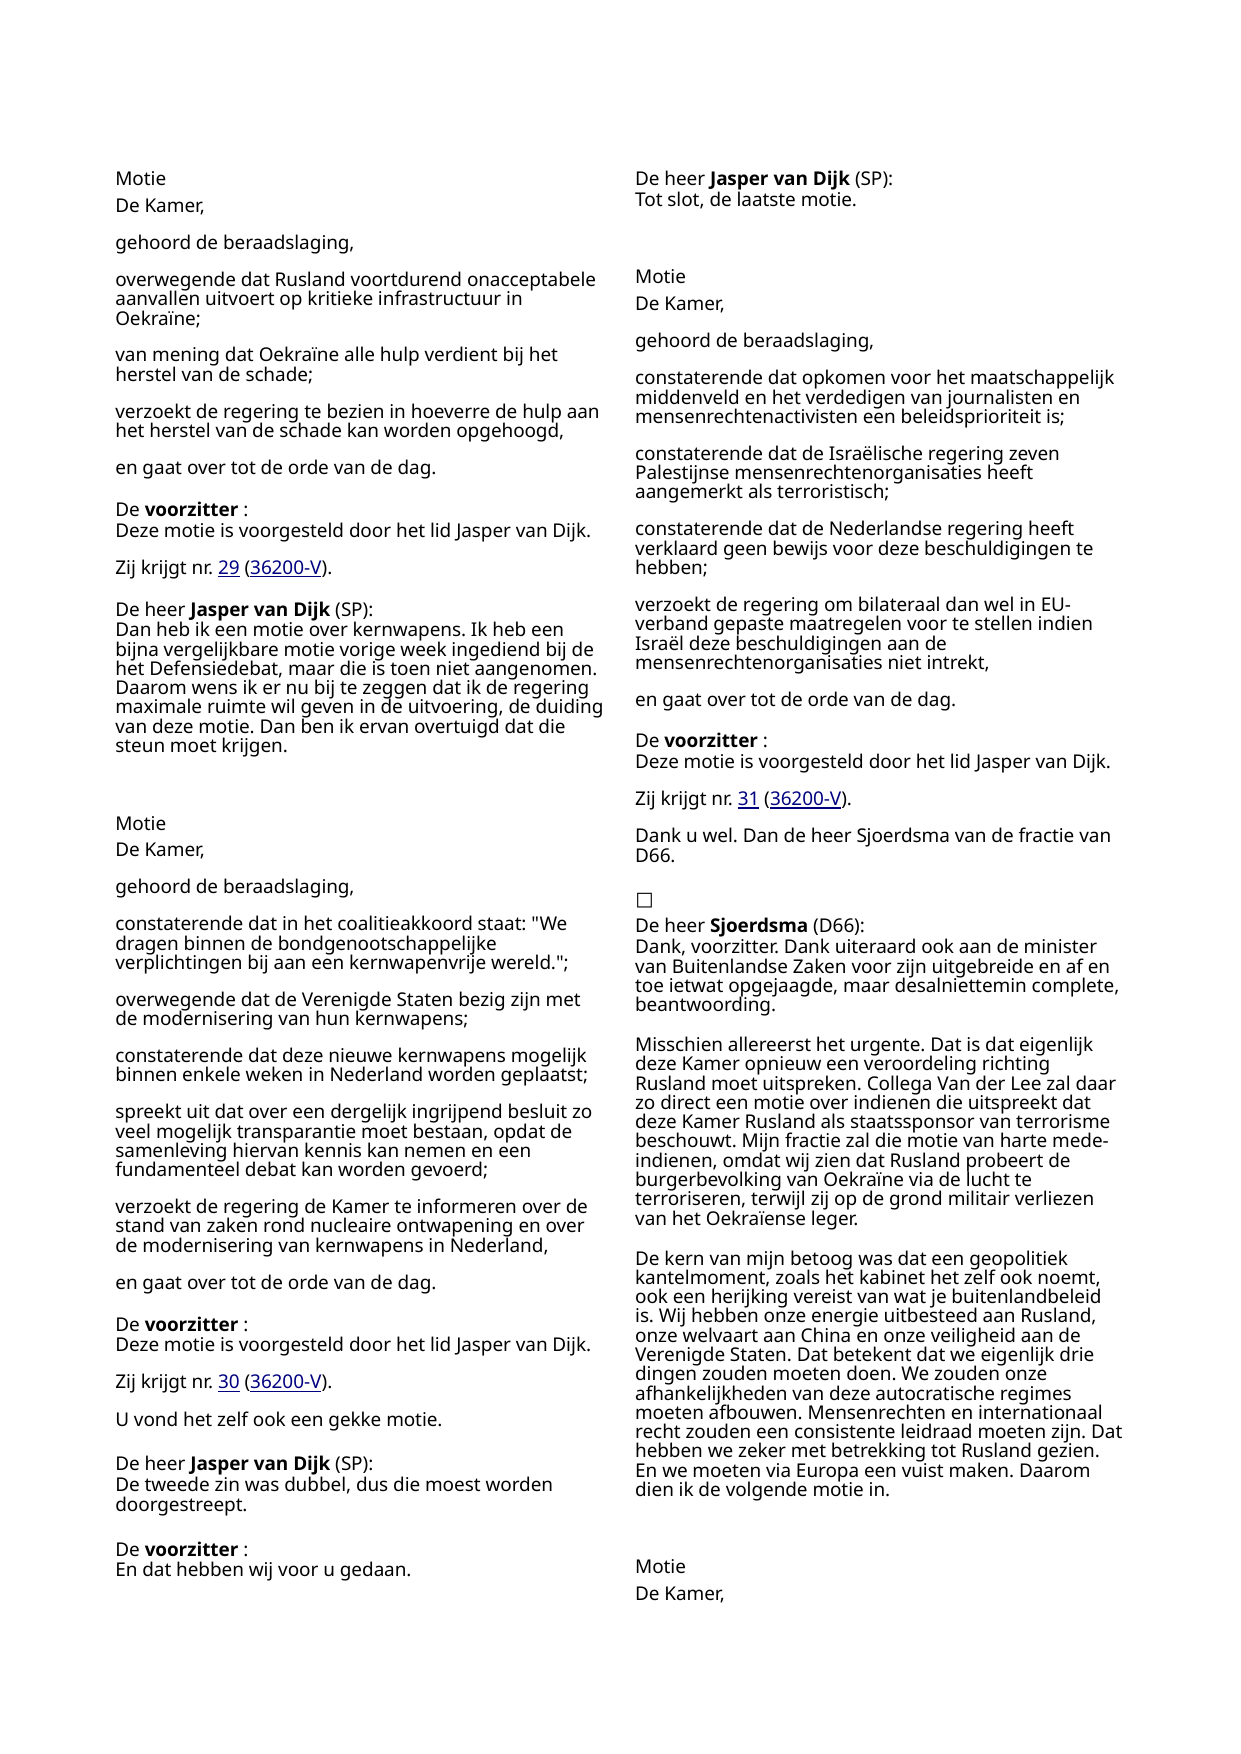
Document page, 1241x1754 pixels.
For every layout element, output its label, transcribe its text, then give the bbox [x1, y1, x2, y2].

text gehoord de beraadslaging, [115, 234, 605, 253]
text En dat hebben wij voor u gedaan. [115, 1561, 605, 1581]
text De heer Jasper van Dijk (SP): [115, 596, 605, 621]
text De heer Sjoerdsma (D66): [635, 913, 1125, 938]
text constaterende dat deze nieuwe kernwapens mogelijk binnen enkele weken in Nederland worden geplaatst; [115, 1047, 605, 1086]
text U vond het zelf ook een gekke motie. [115, 1411, 605, 1430]
text gehoord de beraadslaging, [635, 332, 1125, 352]
text ⬜ [635, 887, 1125, 913]
text Misschien allereerst het urgente. Dat is dat eigenlijk deze Kamer opnieuw een veroordeling richting Rusland moet uitspreken. Collega Van der Lee zal daar zo direct een motie over indienen die uitspreekt dat deze Kamer Rusland als staatssponsor van terrorisme beschouwt. Mijn fractie zal die motie van harte mede-indienen, omdat wij zien dat Rusland probeert de burgerbevolking van Oekraïne via de lucht te terroriseren, terwijl zij op de grond militair verliezen van het Oekraïense leger. [635, 1036, 1125, 1229]
text Dank u wel. Dan de heer Sjoerdsma van de fractie van D66. [635, 827, 1125, 866]
text De voorzitter : [115, 1536, 605, 1561]
text constaterende dat de Israëlische regering zeven Palestijnse mensenrechtenorganisaties heeft aangemerkt als terroristisch; [635, 445, 1125, 503]
text De tweede zin was dubbel, dus die moest worden doorgestreept. [115, 1476, 605, 1515]
text en gaat over tot de orde van de dag. [115, 459, 605, 478]
text overwegende dat de Verenigde Staten bezig zijn met de modernisering van hun kernwapens; [115, 991, 605, 1029]
text De Kamer, [115, 841, 605, 861]
text De voorzitter : [115, 496, 605, 522]
text Deze motie is voorgesteld door het lid Jasper van Dijk. [115, 522, 605, 541]
text en gaat over tot de orde van de dag. [115, 1274, 605, 1293]
text verzoekt de regering te bezien in hoeverre de hulp aan het herstel van de schade kan worden opgehoogd, [115, 403, 605, 441]
text Zij krijgt nr. 29 (36200-V). [115, 559, 605, 578]
text constaterende dat in het coalitieakkoord staat: "We dragen binnen de bondgenootschappelijke verplichtingen bij aan een kernwapenvrije wereld."; [115, 915, 605, 973]
text De Kamer, [635, 1585, 1125, 1604]
text De heer Jasper van Dijk (SP): [635, 165, 1125, 191]
text Zij krijgt nr. 30 (36200-V). [115, 1373, 605, 1393]
text Motie [635, 1553, 1125, 1579]
text Dan heb ik een motie over kernwapens. Ik heb een bijna vergelijkbare motie vorige week ingediend bij de het Defensiedebat, maar die is toen niet aangenomen. Daarom wens ik er nu bij te zeggen dat ik de regering maximale ruimte wil geven in de uitvoering, de duiding van deze motie. Dan ben ik ervan overtuigd dat die steun moet krijgen. [115, 621, 605, 756]
text De voorzitter : [115, 1311, 605, 1336]
text Motie [635, 264, 1125, 289]
text en gaat over tot de orde van de dag. [635, 691, 1125, 710]
text spreekt uit dat over een dergelijk ingrijpend besluit zo veel mogelijk transparantie moet bestaan, opdat de samenleving hiervan kennis kan nemen en een fundamenteel debat kan worden gevoerd; [115, 1103, 605, 1181]
text Motie [115, 810, 605, 836]
text De heer Jasper van Dijk (SP): [115, 1451, 605, 1476]
text verzoekt de regering de Kamer te informeren over de stand van zaken rond nucleaire ontwapening en over de modernisering van kernwapens in Nederland, [115, 1198, 605, 1256]
text van mening dat Oekraïne alle hulp verdient bij het herstel van de schade; [115, 346, 605, 385]
text De Kamer, [635, 295, 1125, 315]
text Dank, voorzitter. Dank uiteraard ook aan de minister van Buitenlandse Zaken voor zijn uitgebreide en af en toe ietwat opgejaagde, maar desalniettemin complete, beantwoording. [635, 938, 1125, 1015]
text Tot slot, de laatste motie. [635, 191, 1125, 210]
text constaterende dat de Nederlandse regering heeft verklaard geen bewijs voor deze beschuldigingen te hebben; [635, 520, 1125, 578]
text Deze motie is voorgesteld door het lid Jasper van Dijk. [115, 1336, 605, 1356]
text gehoord de beraadslaging, [115, 878, 605, 898]
text De voorzitter : [635, 728, 1125, 753]
text overwegende dat Rusland voortdurend onacceptabele aanvallen uitvoert op kritieke infrastructuur in Oekraïne; [115, 271, 605, 329]
text constaterende dat opkomen voor het maatschappelijk middenveld en het verdedigen van journalisten en mensenrechtenactivisten een beleidsprioriteit is; [635, 369, 1125, 427]
text Motie [115, 165, 605, 191]
text Deze motie is voorgesteld door het lid Jasper van Dijk. [635, 753, 1125, 773]
text Zij krijgt nr. 31 (36200-V). [635, 790, 1125, 810]
text verzoekt de regering om bilateraal dan wel in EU-verband gepaste maatregelen voor te stellen indien Israël deze beschuldigingen aan de mensenrechtenorganisaties niet intrekt, [635, 596, 1125, 673]
text De kern van mijn betoog was dat een geopolitiek kantelmoment, zoals het kabinet het zelf ook noemt, ook een herijking vereist van wat je buitenlandbeleid is. Wij hebben onze energie uitbesteed aan Rusland, onze welvaart aan China en onze veiligheid aan de Verenigde Staten. Dat betekent dat we eigenlijk drie dingen zouden moeten doen. We zouden onze afhankelijkheden van deze autocratische regimes moeten afbouwen. Mensenrechten en internationaal recht zouden een consistente leidraad moeten zijn. Dat hebben we zeker met betrekking tot Rusland gezien. En we moeten via Europa een vuist maken. Daarom dien ik de volgende motie in. [635, 1249, 1125, 1500]
text De Kamer, [115, 197, 605, 216]
